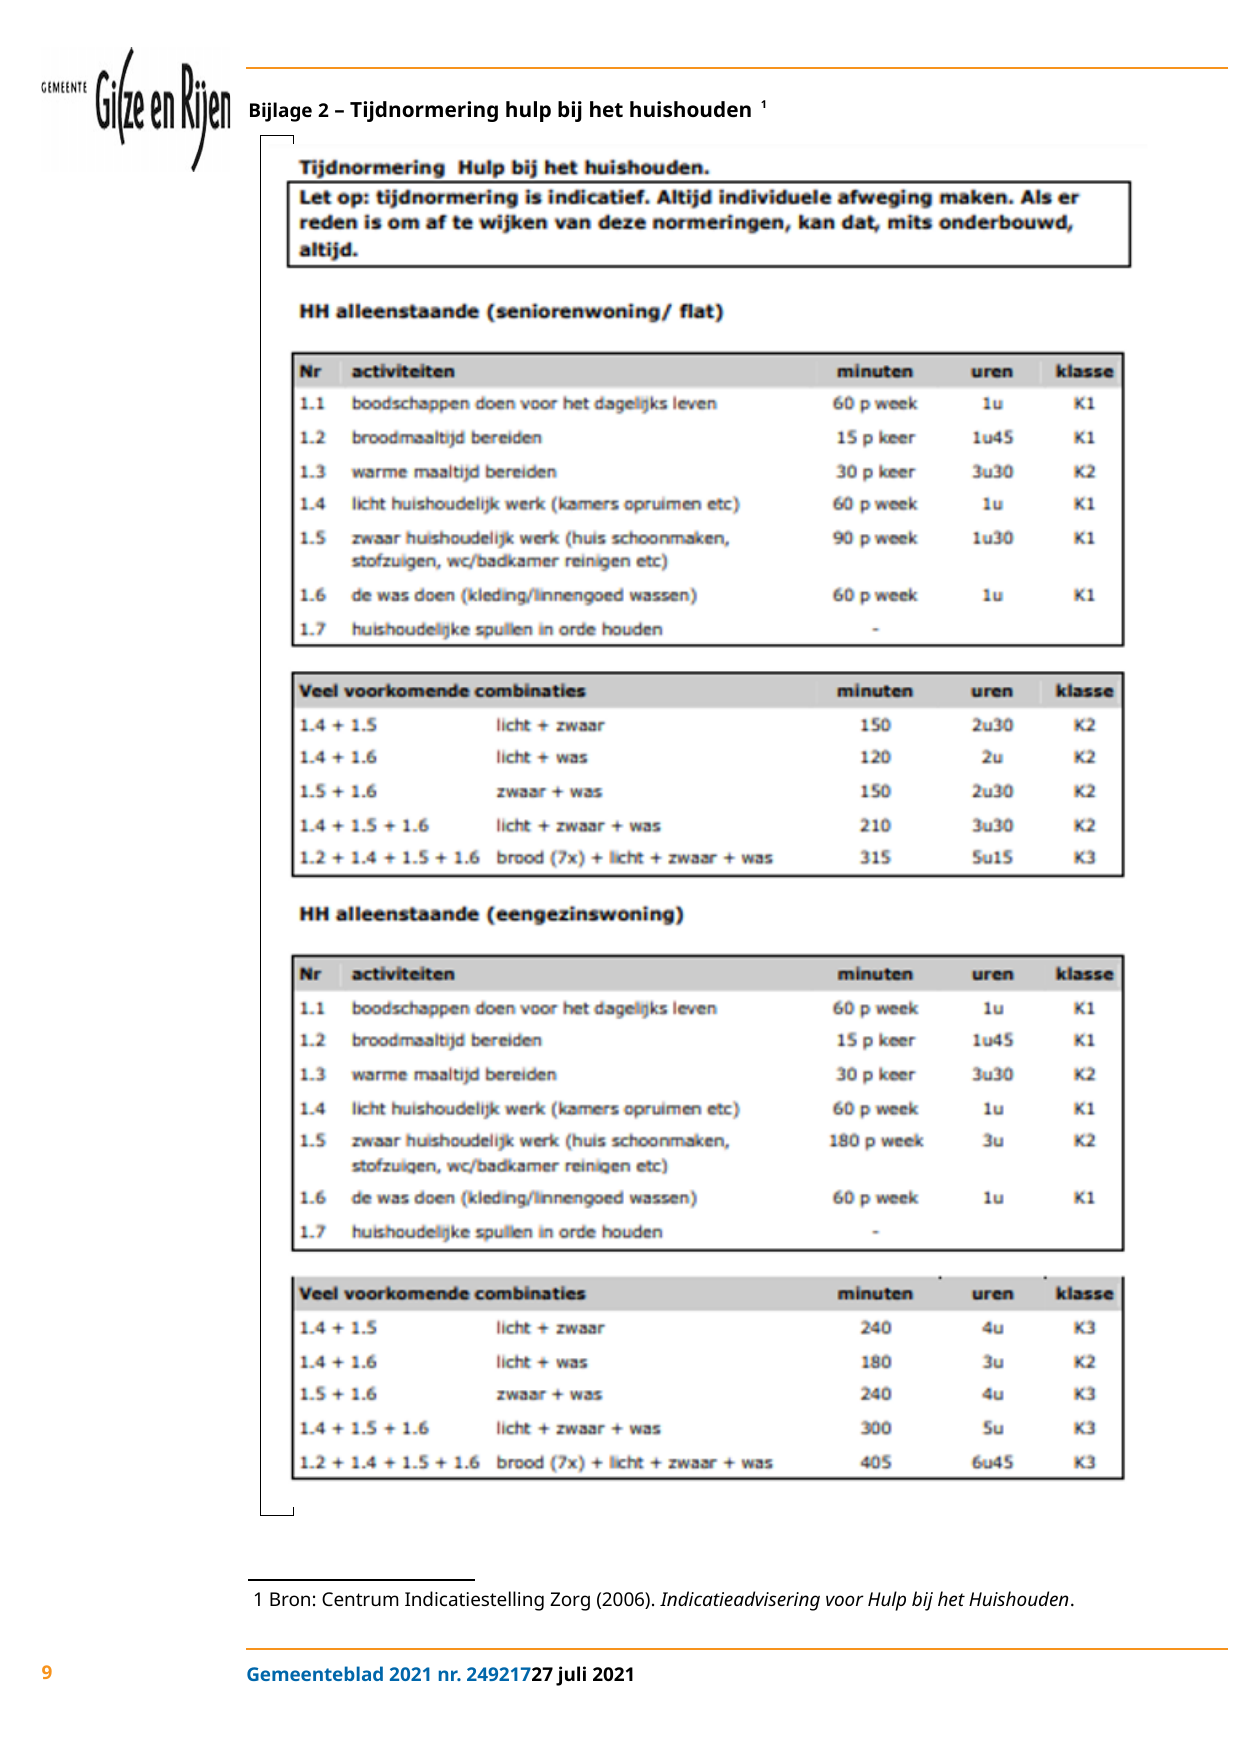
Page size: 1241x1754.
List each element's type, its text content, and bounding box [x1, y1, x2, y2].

picture [268, 144, 1173, 1507]
text Bijlage 2 – Tijdnormering hulp bij het huishouden [248, 95, 1152, 123]
picture [41, 47, 231, 172]
text Bron: Centrum Indicatiestelling Zorg (2006). Indicatieadvisering voor Hulp bij het Huishouden. [248, 1586, 1152, 1612]
